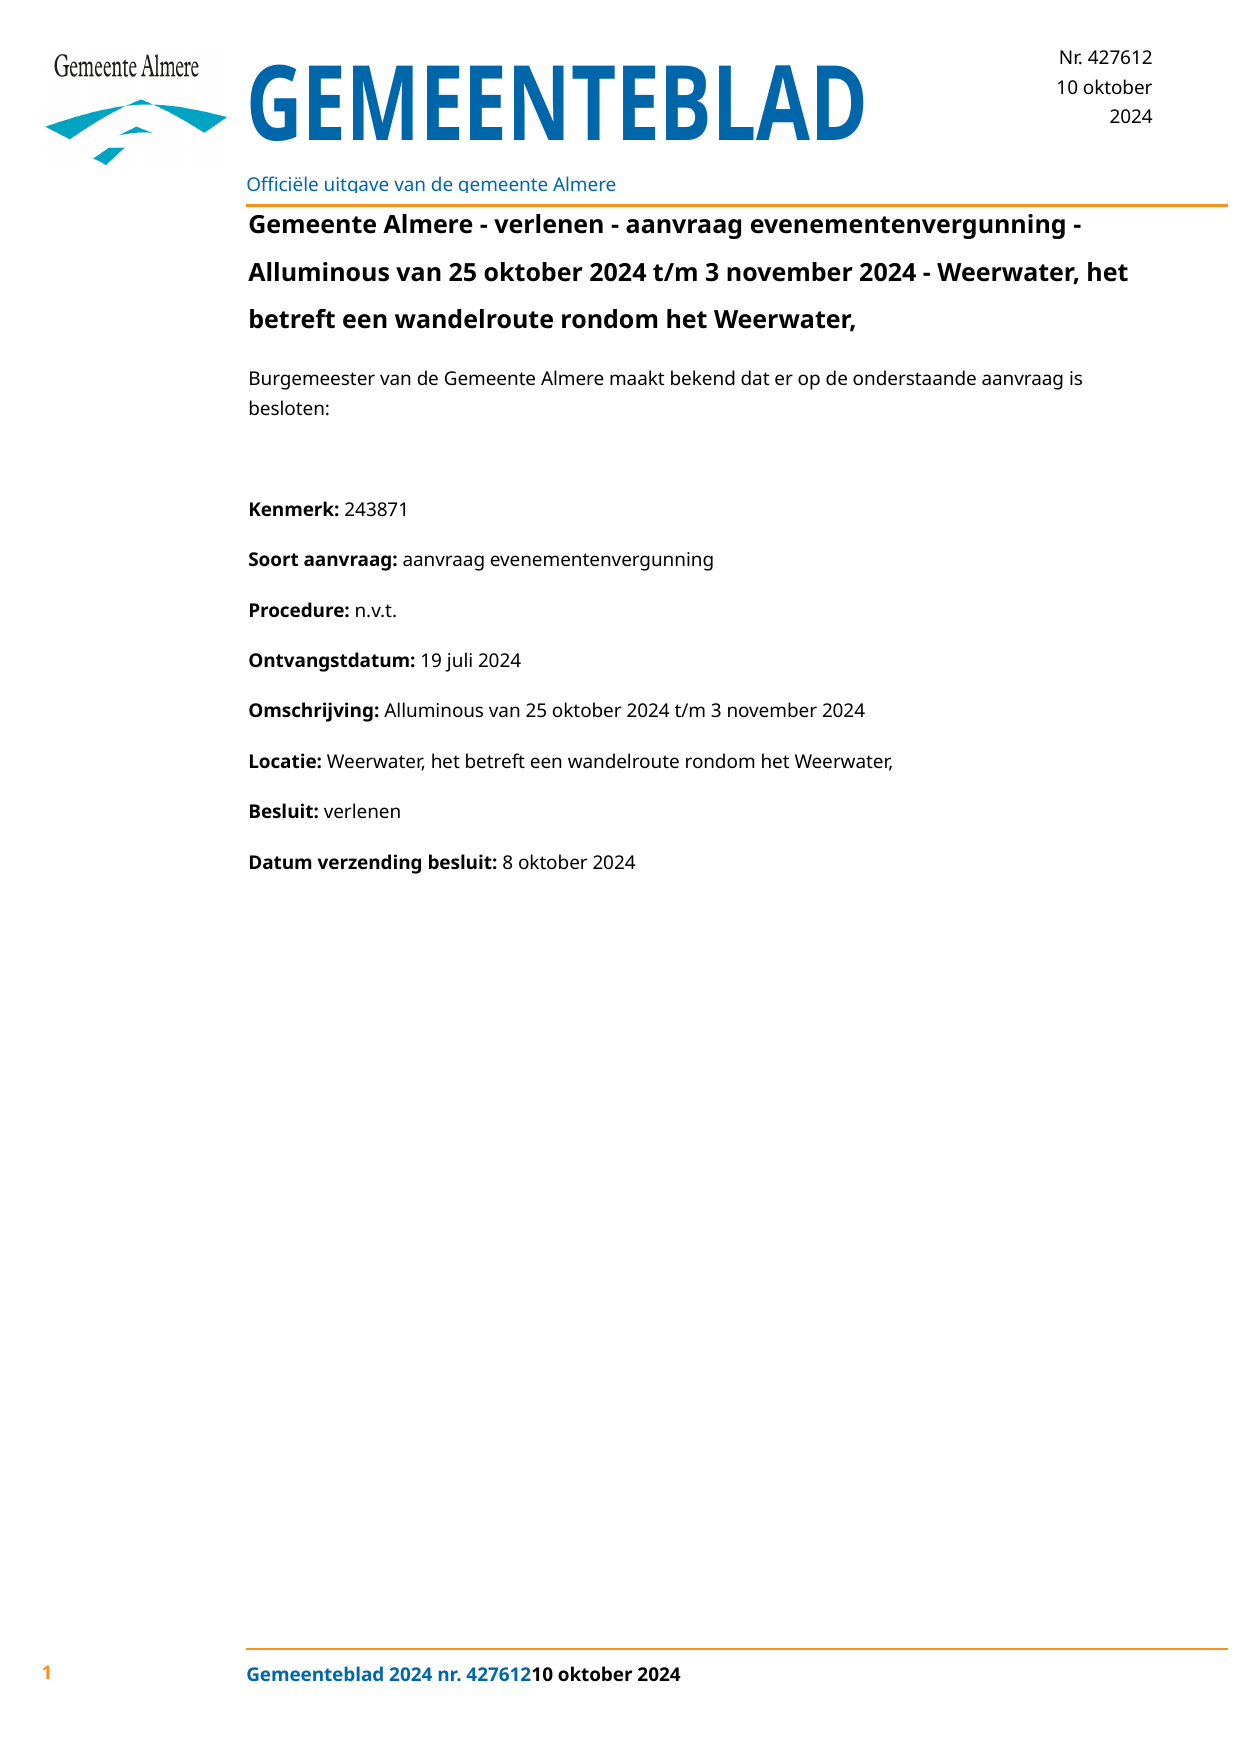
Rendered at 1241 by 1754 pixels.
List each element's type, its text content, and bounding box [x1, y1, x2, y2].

text Ontvangstdatum: 19 juli 2024 [248, 647, 1152, 673]
text Soort aanvraag: aanvraag evenementenvergunning [248, 546, 1152, 572]
text Gemeente Almere - verlenen - aanvraag evenementenvergunning - Alluminous van 25 oktober 2024 t/m 3 november 2024 - Weerwater, het betreft een wandelroute rondom het Weerwater, [248, 207, 1152, 336]
text Burgemeester van de Gemeente Almere maakt bekend dat er op de onderstaande aanvraag is besloten: [248, 366, 1152, 421]
text Kenmerk: 243871 [248, 496, 1152, 522]
text Procedure: n.v.t. [248, 597, 1152, 622]
text Locatie: Weerwater, het betreft een wandelroute rondom het Weerwater, [248, 748, 1152, 774]
text Omschrijving: Alluminous van 25 oktober 2024 t/m 3 november 2024 [248, 698, 1152, 723]
text Datum verzending besluit: 8 oktober 2024 [248, 849, 1152, 874]
picture [41, 47, 231, 172]
text Besluit: verlenen [248, 798, 1152, 824]
